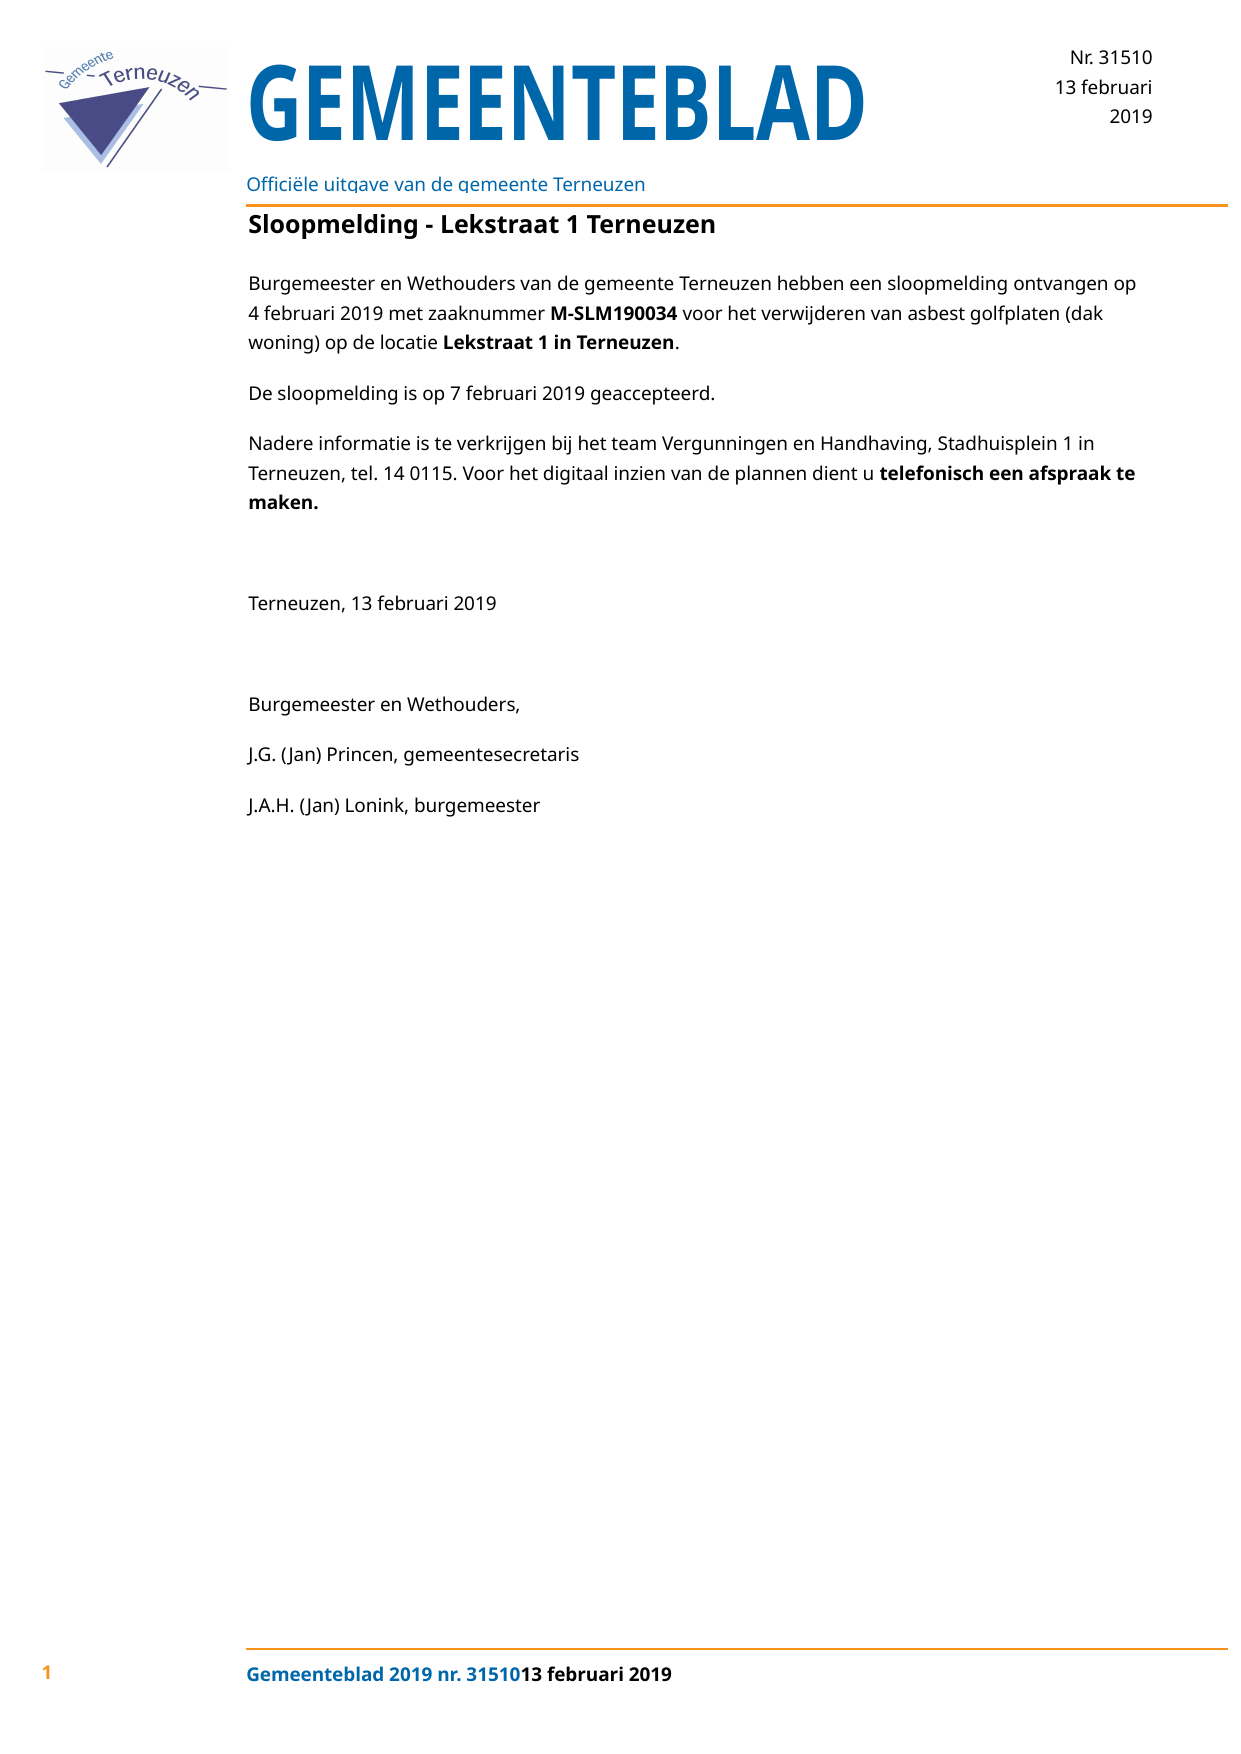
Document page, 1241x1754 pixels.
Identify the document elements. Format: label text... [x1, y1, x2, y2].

text Burgemeester en Wethouders, [248, 691, 1152, 717]
text Burgemeester en Wethouders van de gemeente Terneuzen hebben een sloopmelding ontvangen op 4 februari 2019 met zaaknummer M-SLM190034 voor het verwijderen van asbest golfplaten (dak woning) op de locatie Lekstraat 1 in Terneuzen. [248, 270, 1152, 355]
text Terneuzen, 13 februari 2019 [248, 590, 1152, 616]
text Sloopmelding - Lekstraat 1 Terneuzen [248, 207, 1152, 241]
text Nadere informatie is te verkrijgen bij het team Vergunningen en Handhaving, Stadhuisplein 1 in Terneuzen, tel. 14 0115. Voor het digitaal inzien van de plannen dient u telefonisch een afspraak te maken. [248, 430, 1152, 515]
text J.G. (Jan) Princen, gemeentesecretaris [248, 742, 1152, 767]
text J.A.H. (Jan) Lonink, burgemeester [248, 792, 1152, 818]
picture [41, 47, 231, 172]
text De sloopmelding is op 7 februari 2019 geaccepteerd. [248, 380, 1152, 406]
